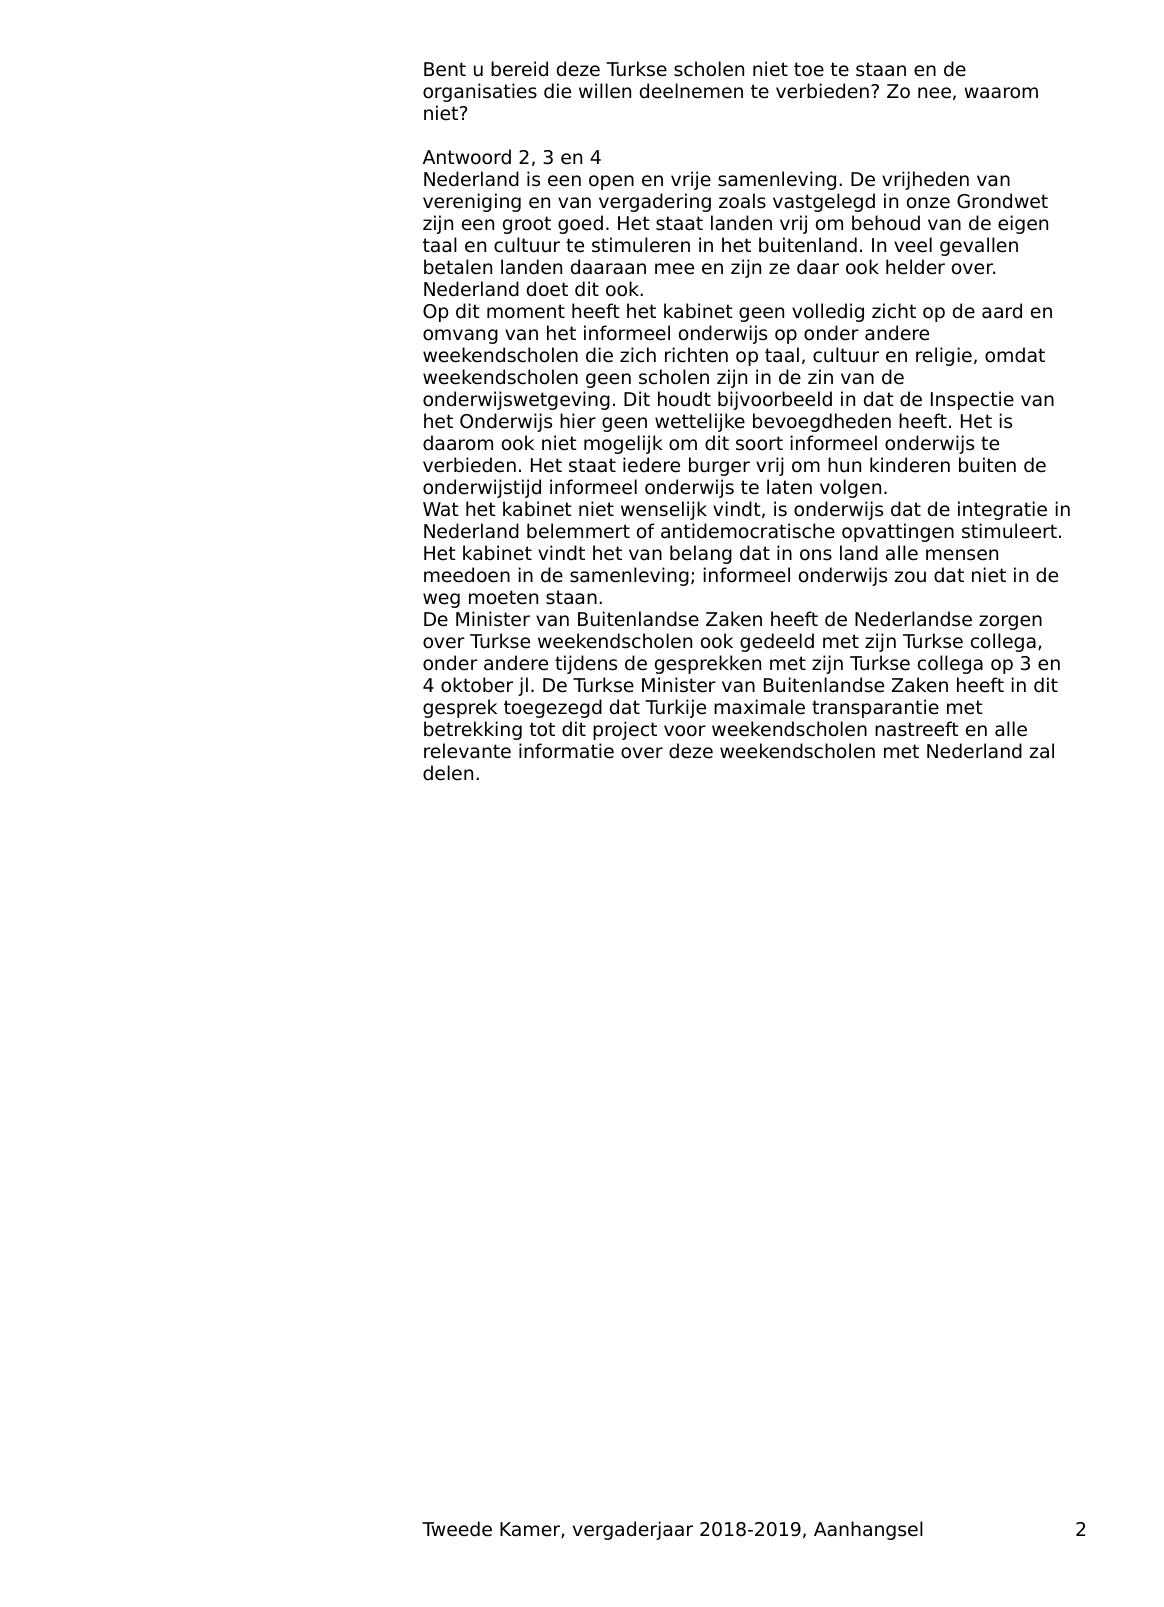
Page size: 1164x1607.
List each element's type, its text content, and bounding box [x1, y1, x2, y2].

text Antwoord 2, 3 en 4 [422, 147, 1087, 169]
text Nederland is een open en vrije samenleving. De vrijheden van vereniging en van vergadering zoals vastgelegd in onze Grondwet zijn een groot goed. Het staat landen vrij om behoud van de eigen taal en cultuur te stimuleren in het buitenland. In veel gevallen betalen landen daaraan mee en zijn ze daar ook helder over. Nederland doet dit ook. [422, 169, 1087, 301]
text De Minister van Buitenlandse Zaken heeft de Nederlandse zorgen over Turkse weekendscholen ook gedeeld met zijn Turkse collega, onder andere tijdens de gesprekken met zijn Turkse collega op 3 en 4 oktober jl. De Turkse Minister van Buitenlandse Zaken heeft in dit gesprek toegezegd dat Turkije maximale transparantie met betrekking tot dit project voor weekendscholen nastreeft en alle relevante informatie over deze weekendscholen met Nederland zal delen. [422, 609, 1087, 784]
text Op dit moment heeft het kabinet geen volledig zicht op de aard en omvang van het informeel onderwijs op onder andere weekendscholen die zich richten op taal, cultuur en religie, omdat weekendscholen geen scholen zijn in de zin van de onderwijswetgeving. Dit houdt bijvoorbeeld in dat de Inspectie van het Onderwijs hier geen wettelijke bevoegdheden heeft. Het is daarom ook niet mogelijk om dit soort informeel onderwijs te verbieden. Het staat iedere burger vrij om hun kinderen buiten de onderwijstijd informeel onderwijs te laten volgen. [422, 301, 1087, 499]
text Bent u bereid deze Turkse scholen niet toe te staan en de organisaties die willen deelnemen te verbieden? Zo nee, waarom niet? [422, 59, 1087, 125]
text Wat het kabinet niet wenselijk vindt, is onderwijs dat de integratie in Nederland belemmert of antidemocratische opvattingen stimuleert. Het kabinet vindt het van belang dat in ons land alle mensen meedoen in de samenleving; informeel onderwijs zou dat niet in de weg moeten staan. [422, 499, 1087, 609]
